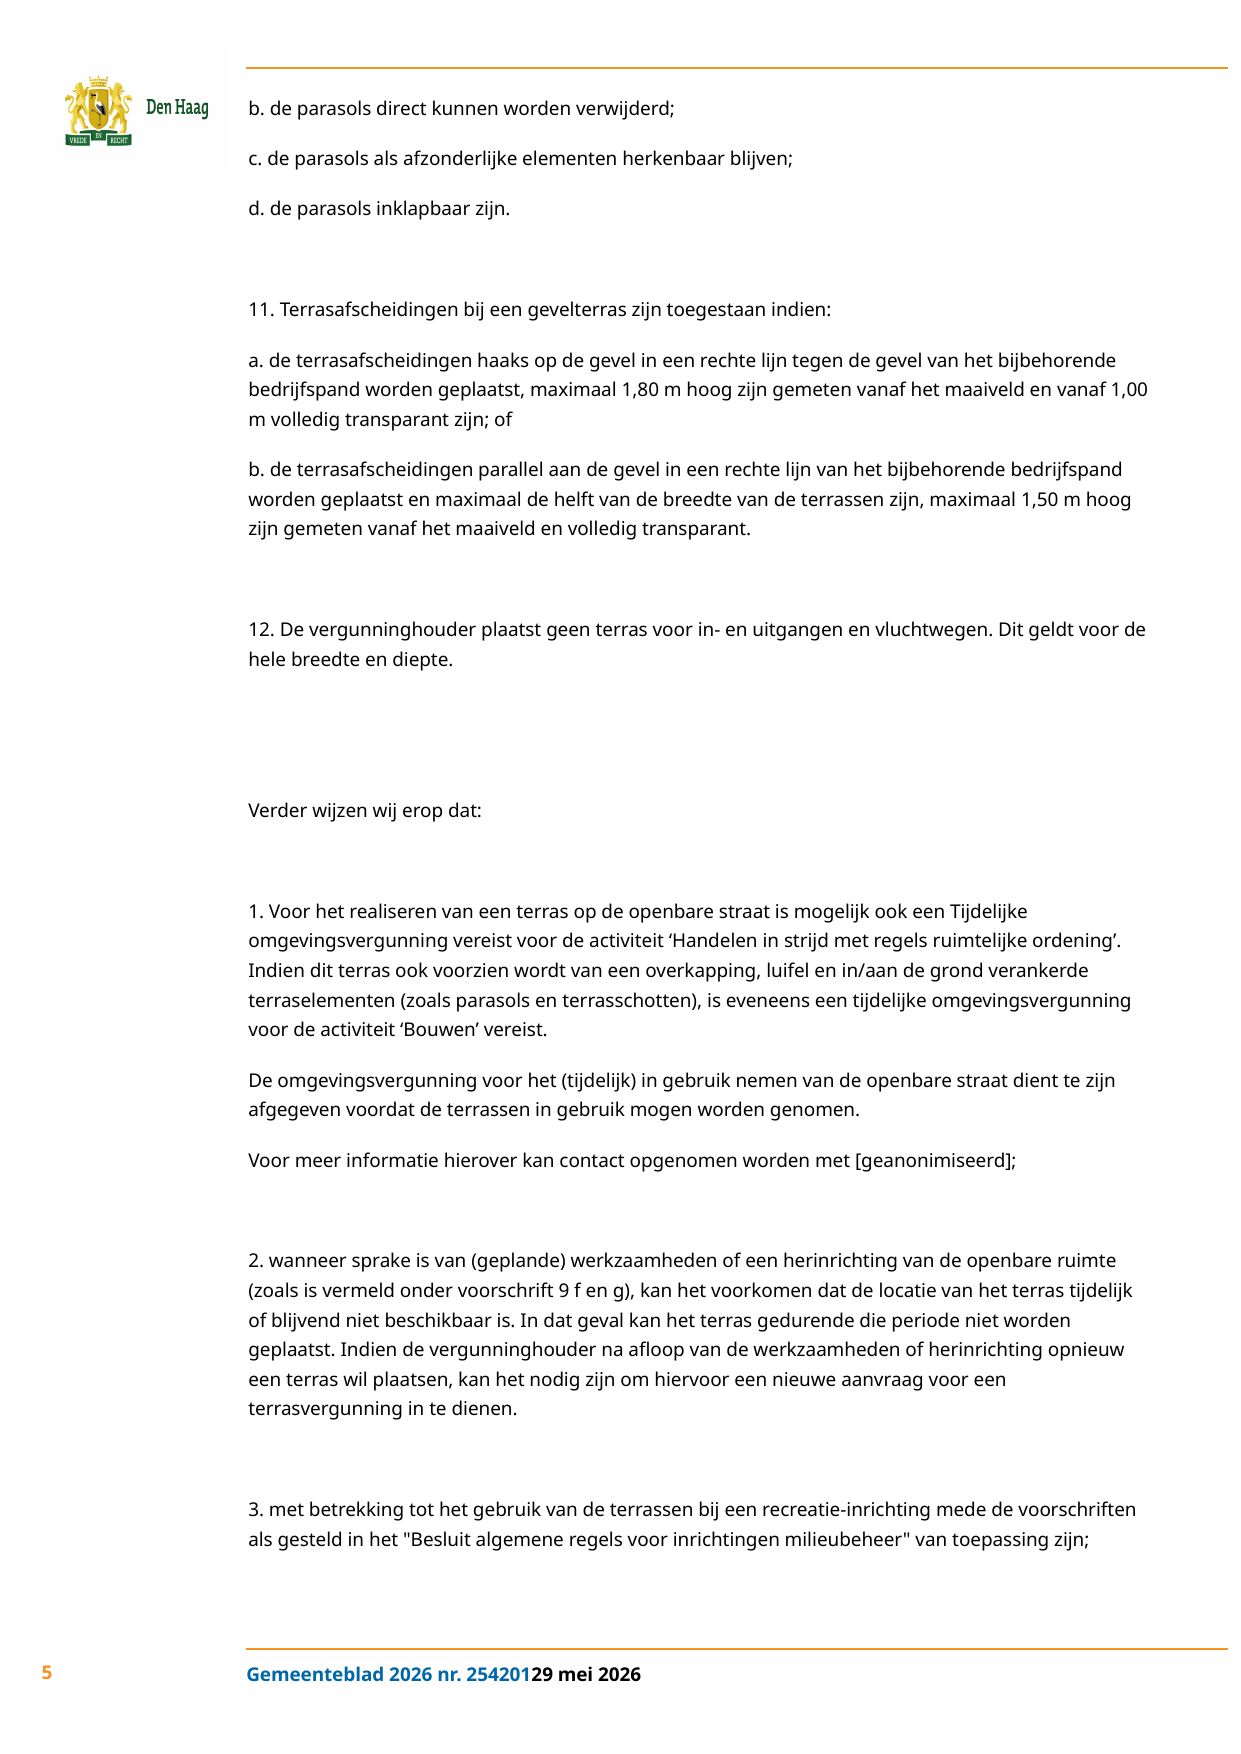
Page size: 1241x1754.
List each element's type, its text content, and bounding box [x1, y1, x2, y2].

picture [41, 47, 231, 172]
text d. de parasols inklapbaar zijn. [248, 196, 1152, 221]
text b. de terrasafscheidingen parallel aan de gevel in een rechte lijn van het bijbehorende bedrijfspand worden geplaatst en maximaal de helft van de breedte van de terrassen zijn, maximaal 1,50 m hoog zijn gemeten vanaf het maaiveld en volledig transparant. [248, 456, 1152, 541]
text 1. Voor het realiseren van een terras op de openbare straat is mogelijk ook een Tijdelijke omgevingsvergunning vereist voor de activiteit ‘Handelen in strijd met regels ruimtelijke ordening’. Indien dit terras ook voorzien wordt van een overkapping, luifel en in/aan de grond verankerde terraselementen (zoals parasols en terrasschotten), is eveneens een tijdelijke omgevingsvergunning voor de activiteit ‘Bouwen’ vereist. [248, 898, 1152, 1042]
text a. de terrasafscheidingen haaks op de gevel in een rechte lijn tegen de gevel van het bijbehorende bedrijfspand worden geplaatst, maximaal 1,80 m hoog zijn gemeten vanaf het maaiveld en vanaf 1,00 m volledig transparant zijn; of [248, 347, 1152, 432]
text 2. wanneer sprake is van (geplande) werkzaamheden of een herinrichting van de openbare ruimte (zoals is vermeld onder voorschrift 9 f en g), kan het voorkomen dat de locatie van het terras tijdelijk of blijvend niet beschikbaar is. In dat geval kan het terras gedurende die periode niet worden geplaatst. Indien de vergunninghouder na afloop van de werkzaamheden of herinrichting opnieuw een terras wil plaatsen, kan het nodig zijn om hiervoor een nieuwe aanvraag voor een terrasvergunning in te dienen. [248, 1248, 1152, 1421]
text b. de parasols direct kunnen worden verwijderd; [248, 95, 1152, 121]
text 11. Terrasafscheidingen bij een gevelterras zijn toegestaan indien: [248, 296, 1152, 322]
text c. de parasols als afzonderlijke elementen herkenbaar blijven; [248, 145, 1152, 171]
text 12. De vergunninghouder plaatst geen terras voor in- en uitgangen en vluchtwegen. Dit geldt voor de hele breedte en diepte. [248, 616, 1152, 672]
text De omgevingsvergunning voor het (tijdelijk) in gebruik nemen van de openbare straat dient te zijn afgegeven voordat de terrassen in gebruik mogen worden genomen. [248, 1067, 1152, 1122]
text Verder wijzen wij erop dat: [248, 797, 1152, 823]
text Voor meer informatie hierover kan contact opgenomen worden met [geanonimiseerd]; [248, 1147, 1152, 1173]
text 3. met betrekking tot het gebruik van de terrassen bij een recreatie-inrichting mede de voorschriften als gesteld in het "Besluit algemene regels voor inrichtingen milieubeheer" van toepassing zijn; [248, 1496, 1152, 1552]
